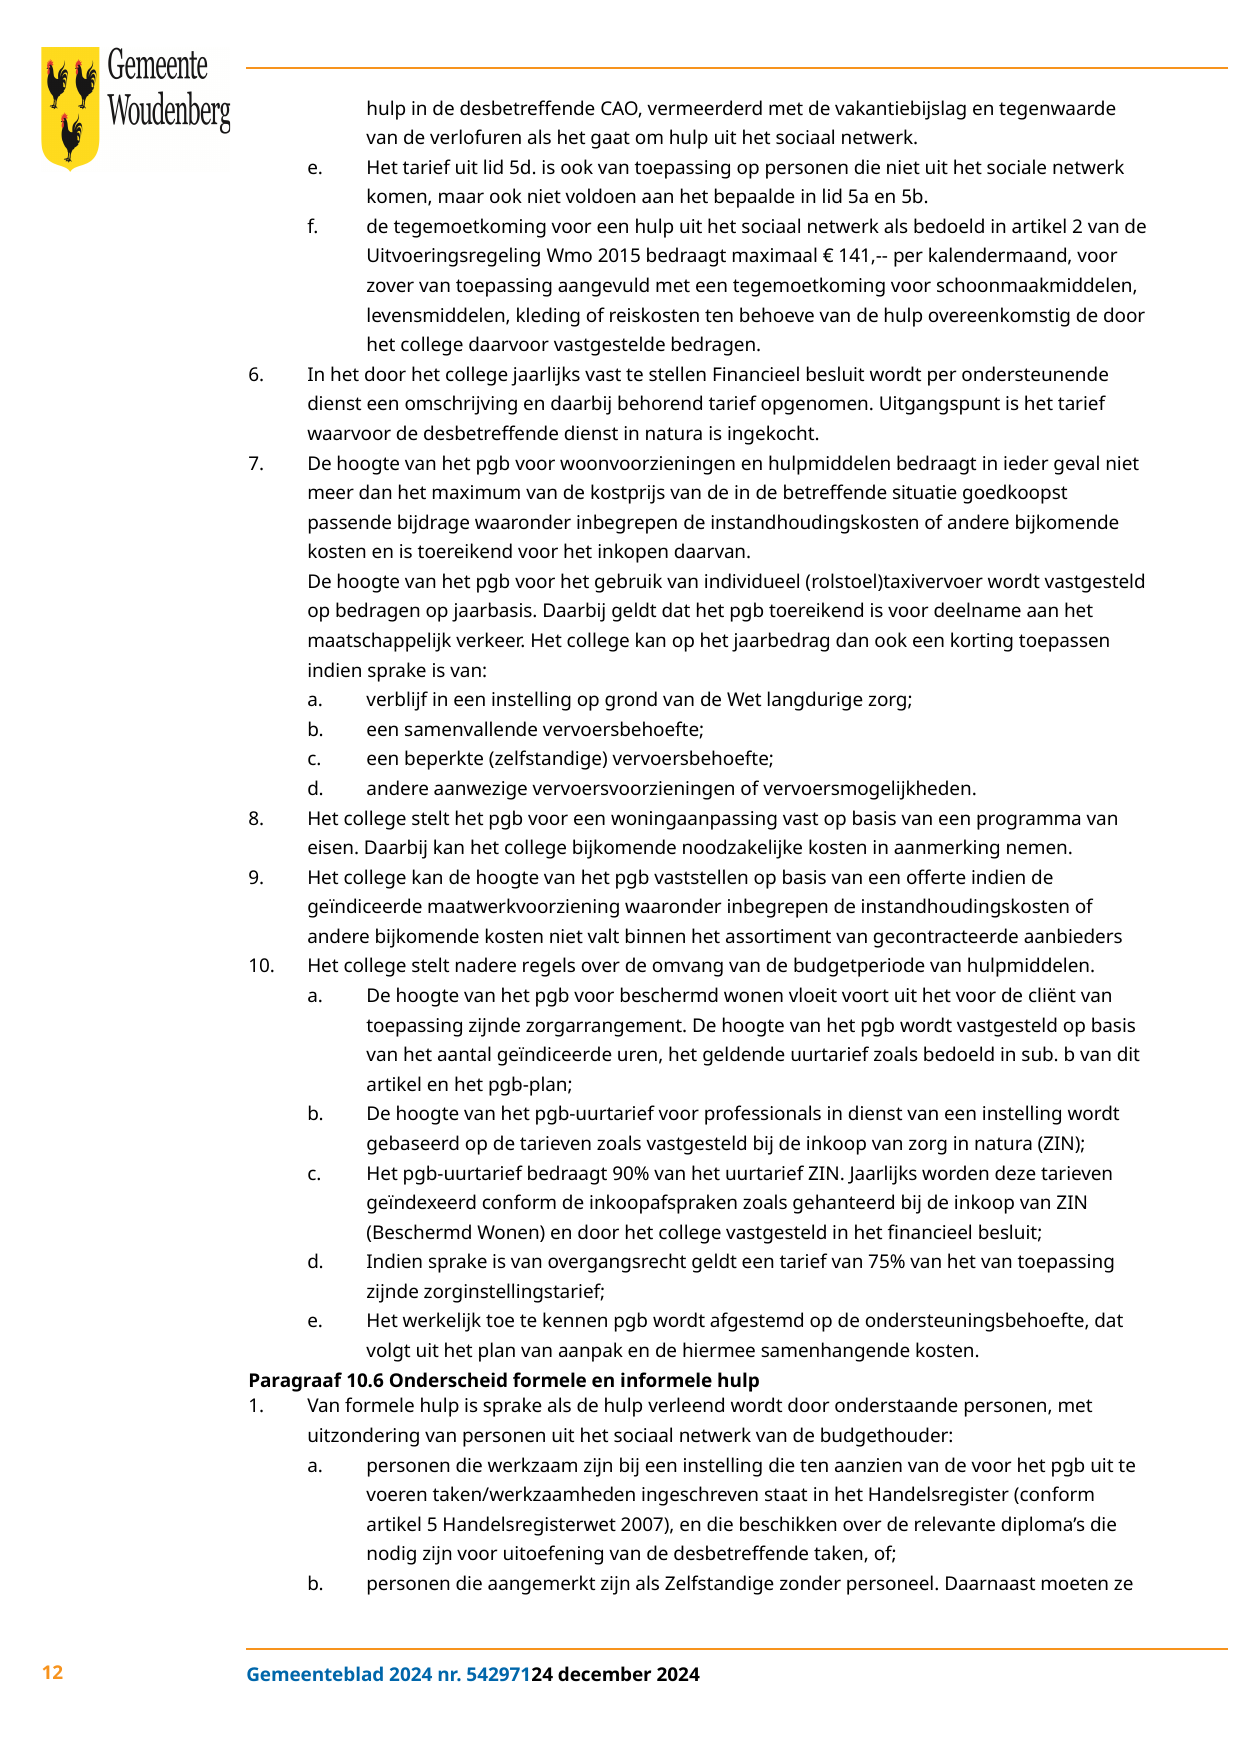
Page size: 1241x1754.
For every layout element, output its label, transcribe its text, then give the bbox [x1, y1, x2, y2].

list Het werkelijk toe te kennen pgb wordt afgestemd op de ondersteuningsbehoefte, dat volgt uit het plan van aanpak en de hiermee samenhangende kosten. [307, 1308, 1152, 1363]
text Paragraaf 10.6 Onderscheid formele en informele hulp [248, 1367, 1152, 1393]
list Het pgb-uurtarief bedraagt 90% van het uurtarief ZIN. Jaarlijks worden deze tarieven geïndexeerd conform de inkoopafspraken zoals gehanteerd bij de inkoop van ZIN (Beschermd Wonen) en door het college vastgesteld in het financieel besluit; [307, 1160, 1152, 1245]
list de tegemoetkoming voor een hulp uit het sociaal netwerk als bedoeld in artikel 2 van de Uitvoeringsregeling Wmo 2015 bedraagt maximaal € 141,-- per kalendermaand, voor zover van toepassing aangevuld met een tegemoetkoming voor schoonmaakmiddelen, levensmiddelen, kleding of reiskosten ten behoeve van de hulp overeenkomstig de door het college daarvoor vastgestelde bedragen. [307, 213, 1152, 357]
list personen die werkzaam zijn bij een instelling die ten aanzien van de voor het pgb uit te voeren taken/werkzaamheden ingeschreven staat in het Handelsregister (conform artikel 5 Handelsregisterwet 2007), en die beschikken over de relevante diploma’s die nodig zijn voor uitoefening van de desbetreffende taken, of; [307, 1452, 1152, 1566]
list een samenvallende vervoersbehoefte; [307, 716, 1152, 742]
list De hoogte van het pgb voor het gebruik van individueel (rolstoel)taxivervoer wordt vastgesteld op bedragen op jaarbasis. Daarbij geldt dat het pgb toereikend is voor deelname aan het maatschappelijk verkeer. Het college kan op het jaarbedrag dan ook een korting toepassen indien sprake is van: [248, 568, 1152, 683]
list hulp in de desbetreffende CAO, vermeerderd met de vakantiebijslag en tegenwaarde van de verlofuren als het gaat om hulp uit het sociaal netwerk. [307, 95, 1152, 150]
list Het college kan de hoogte van het pgb vaststellen op basis van een offerte indien de geïndiceerde maatwerkvoorziening waaronder inbegrepen de instandhoudingskosten of andere bijkomende kosten niet valt binnen het assortiment van gecontracteerde aanbieders [248, 864, 1152, 949]
list De hoogte van het pgb-uurtarief voor professionals in dienst van een instelling wordt gebaseerd op de tarieven zoals vastgesteld bij de inkoop van zorg in natura (ZIN); [307, 1101, 1152, 1156]
list De hoogte van het pgb voor woonvoorzieningen en hulpmiddelen bedraagt in ieder geval niet meer dan het maximum van de kostprijs van de in de betreffende situatie goedkoopst passende bijdrage waaronder inbegrepen de instandhoudingskosten of andere bijkomende kosten en is toereikend voor het inkopen daarvan. [248, 450, 1152, 564]
list andere aanwezige vervoersvoorzieningen of vervoersmogelijkheden. [307, 775, 1152, 801]
list Van formele hulp is sprake als de hulp verleend wordt door onderstaande personen, met uitzondering van personen uit het sociaal netwerk van de budgethouder: [248, 1393, 1152, 1448]
list Het tarief uit lid 5d. is ook van toepassing op personen die niet uit het sociale netwerk komen, maar ook niet voldoen aan het bepaalde in lid 5a en 5b. [307, 154, 1152, 209]
list personen die aangemerkt zijn als Zelfstandige zonder personeel. Daarnaast moeten ze [307, 1570, 1152, 1596]
picture [41, 47, 231, 172]
list De hoogte van het pgb voor beschermd wonen vloeit voort uit het voor de cliënt van toepassing zijnde zorgarrangement. De hoogte van het pgb wordt vastgesteld op basis van het aantal geïndiceerde uren, het geldende uurtarief zoals bedoeld in sub. b van dit artikel en het pgb-plan; [307, 982, 1152, 1097]
list Het college stelt nadere regels over de omvang van de budgetperiode van hulpmiddelen. [248, 953, 1152, 978]
list Indien sprake is van overgangsrecht geldt een tarief van 75% van het van toepassing zijnde zorginstellingstarief; [307, 1248, 1152, 1304]
list een beperkte (zelfstandige) vervoersbehoefte; [307, 746, 1152, 771]
list In het door het college jaarlijks vast te stellen Financieel besluit wordt per ondersteunende dienst een omschrijving en daarbij behorend tarief opgenomen. Uitgangspunt is het tarief waarvoor de desbetreffende dienst in natura is ingekocht. [248, 361, 1152, 446]
list verblijf in een instelling op grond van de Wet langdurige zorg; [307, 686, 1152, 712]
list Het college stelt het pgb voor een woningaanpassing vast op basis van een programma van eisen. Daarbij kan het college bijkomende noodzakelijke kosten in aanmerking nemen. [248, 805, 1152, 860]
